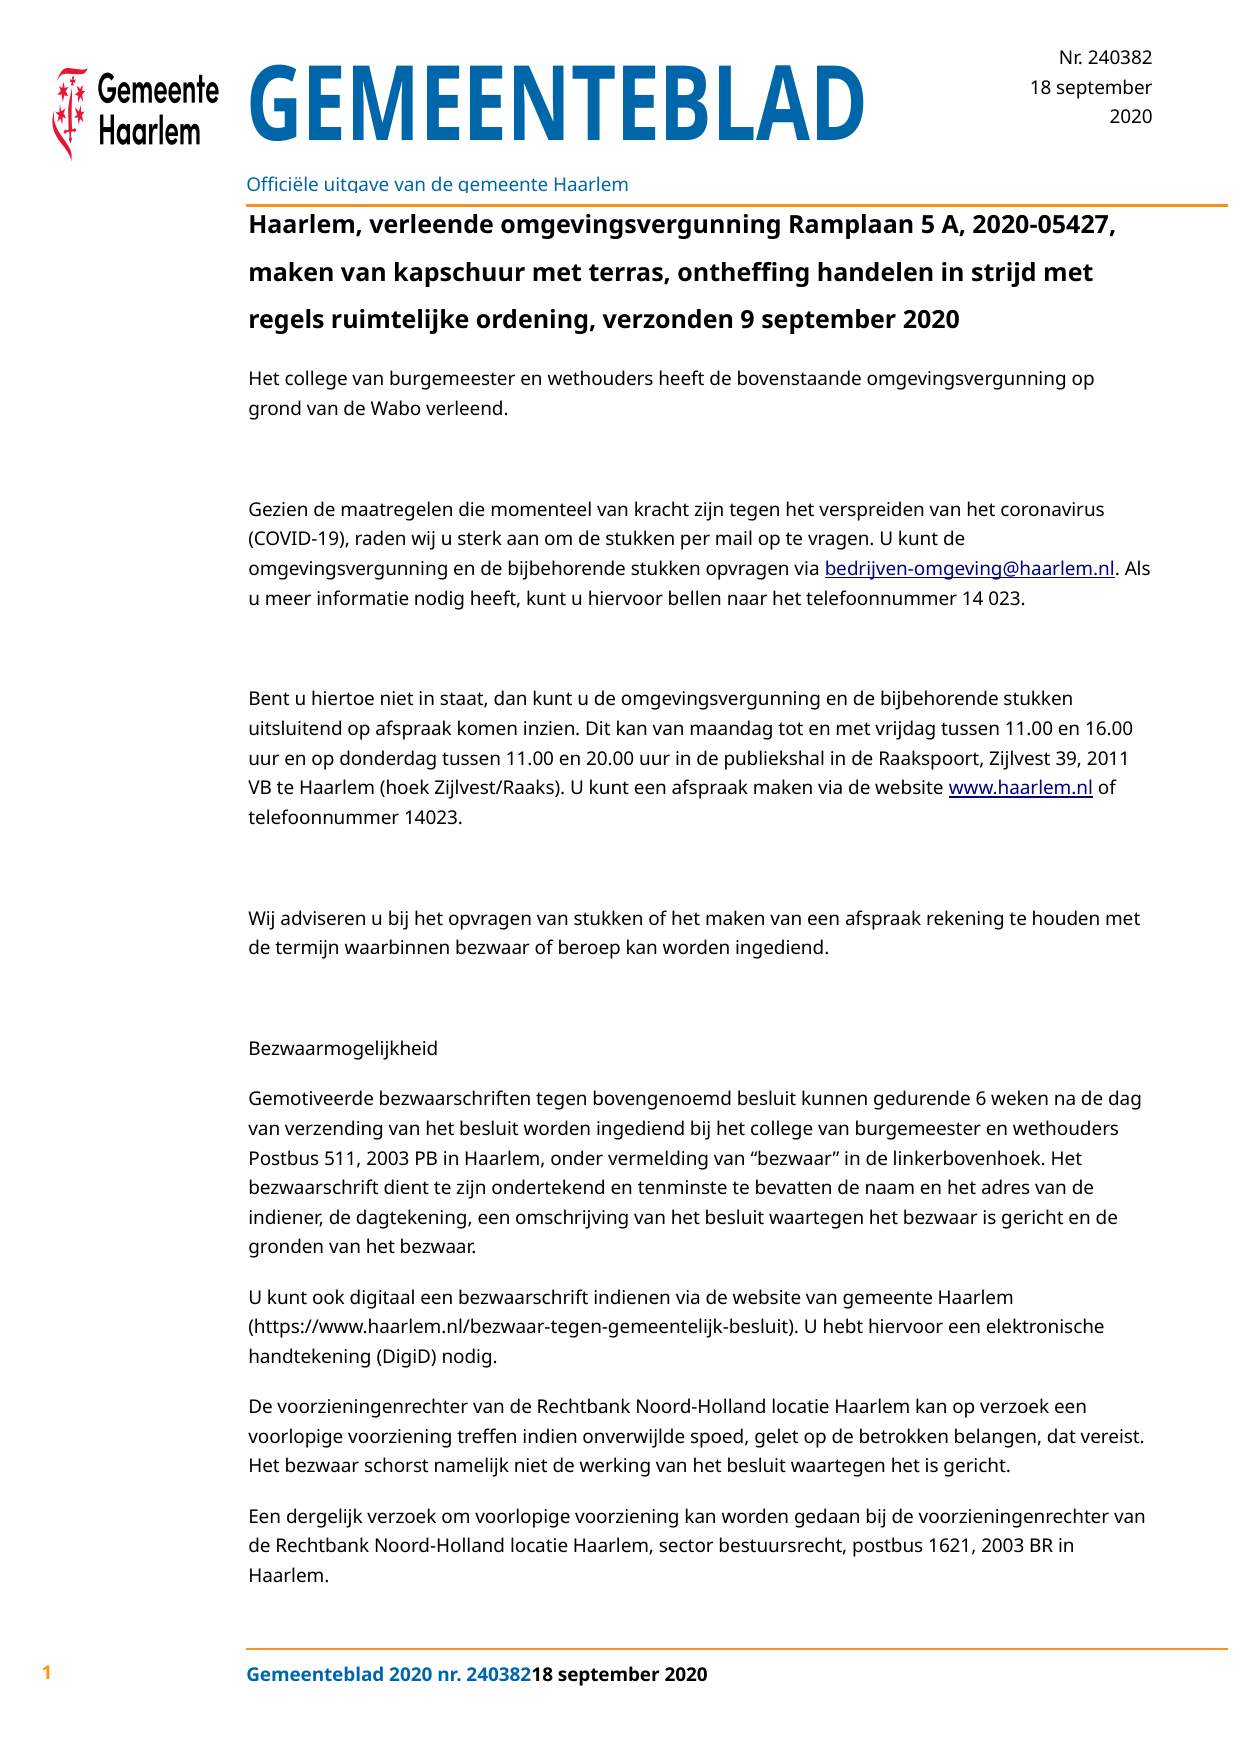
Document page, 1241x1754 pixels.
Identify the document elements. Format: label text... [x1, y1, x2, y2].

text U kunt ook digitaal een bezwaarschrift indienen via de website van gemeente Haarlem (https://www.haarlem.nl/bezwaar-tegen-gemeentelijk-besluit). U hebt hiervoor een elektronische handtekening (DigiD) nodig. [248, 1284, 1152, 1369]
text De voorzieningenrechter van de Rechtbank Noord-Holland locatie Haarlem kan op verzoek een voorlopige voorziening treffen indien onverwijlde spoed, gelet op de betrokken belangen, dat vereist. Het bezwaar schorst namelijk niet de werking van het besluit waartegen het is gericht. [248, 1393, 1152, 1478]
text Wij adviseren u bij het opvragen van stukken of het maken van een afspraak rekening te houden met de termijn waarbinnen bezwaar of beroep kan worden ingediend. [248, 905, 1152, 960]
text Haarlem, verleende omgevingsvergunning Ramplaan 5 A, 2020-05427, maken van kapschuur met terras, ontheffing handelen in strijd met regels ruimtelijke ordening, verzonden 9 september 2020 [248, 207, 1152, 336]
text Het college van burgemeester en wethouders heeft de bovenstaande omgevingsvergunning op grond van de Wabo verleend. [248, 366, 1152, 421]
text Gezien de maatregelen die momenteel van kracht zijn tegen het verspreiden van het coronavirus (COVID-19), raden wij u sterk aan om de stukken per mail op te vragen. U kunt de omgevingsvergunning en de bijbehorende stukken opvragen via bedrijven-omgeving@haarlem.nl. Als u meer informatie nodig heeft, kunt u hiervoor bellen naar het telefoonnummer 14 023. [248, 496, 1152, 610]
text Bezwaarmogelijkheid [248, 1035, 1152, 1061]
picture [41, 47, 231, 172]
text Een dergelijk verzoek om voorlopige voorziening kan worden gedaan bij de voorzieningenrechter van de Rechtbank Noord-Holland locatie Haarlem, sector bestuursrecht, postbus 1621, 2003 BR in Haarlem. [248, 1503, 1152, 1588]
text Bent u hiertoe niet in staat, dan kunt u de omgevingsvergunning en de bijbehorende stukken uitsluitend op afspraak komen inzien. Dit kan van maandag tot en met vrijdag tussen 11.00 en 16.00 uur en op donderdag tussen 11.00 en 20.00 uur in de publiekshal in de Raakspoort, Zijlvest 39, 2011 VB te Haarlem (hoek Zijlvest/Raaks). U kunt een afspraak maken via de website www.haarlem.nl of telefoonnummer 14023. [248, 686, 1152, 829]
text Gemotiveerde bezwaarschriften tegen bovengenoemd besluit kunnen gedurende 6 weken na de dag van verzending van het besluit worden ingediend bij het college van burgemeester en wethouders Postbus 511, 2003 PB in Haarlem, onder vermelding van “bezwaar” in de linkerbovenhoek. Het bezwaarschrift dient te zijn ondertekend en tenminste te bevatten de naam en het adres van de indiener, de dagtekening, een omschrijving van het besluit waartegen het bezwaar is gericht en de gronden van het bezwaar. [248, 1086, 1152, 1259]
